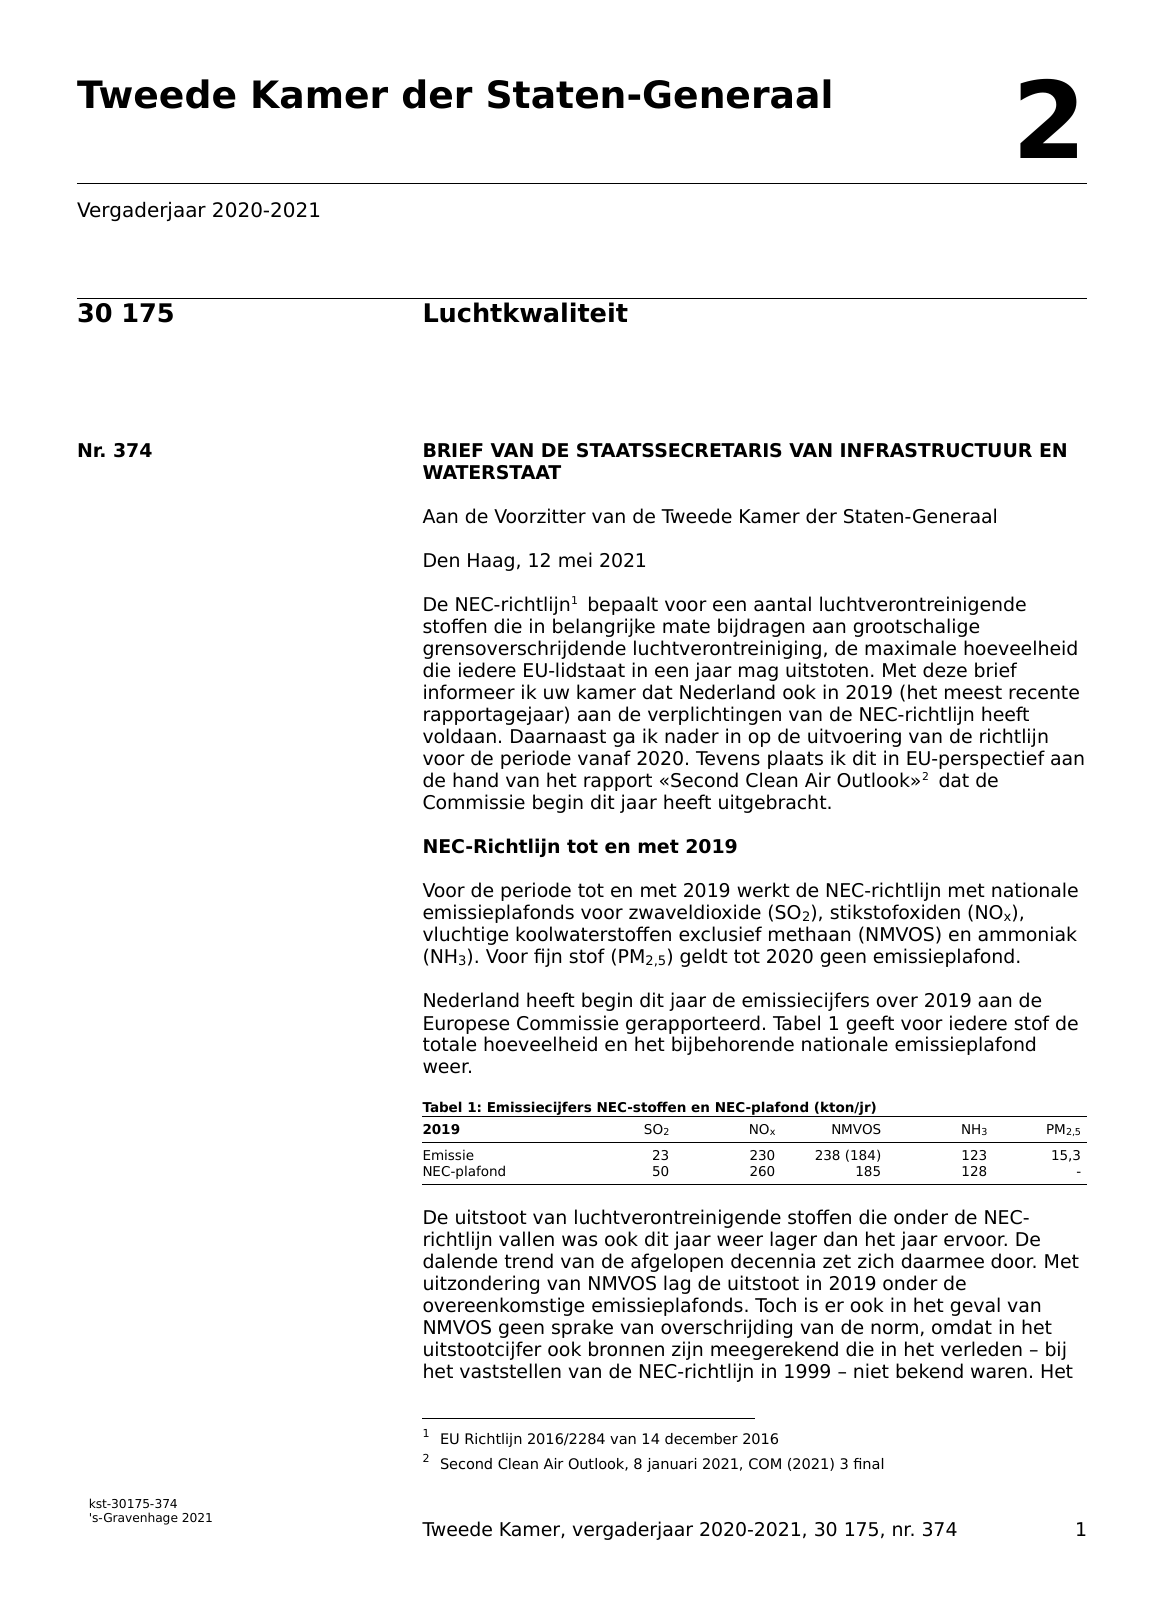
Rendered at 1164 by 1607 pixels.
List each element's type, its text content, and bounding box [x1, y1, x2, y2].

text 's-Gravenhage 2021 [88, 1511, 323, 1525]
text De uitstoot van luchtverontreinigende stoffen die onder de NEC-richtlijn vallen was ook dit jaar weer lager dan het jaar ervoor. De dalende trend van de afgelopen decennia zet zich daarmee door. Met uitzondering van NMVOS lag de uitstoot in 2019 onder de overeenkomstige emissieplafonds. Toch is er ook in het geval van NMVOS geen sprake van overschrijding van de norm, omdat in het uitstootcijfer ook bronnen zijn meegerekend die in het verleden – bij het vaststellen van de NEC-richtlijn in 1999 – niet bekend waren. Het [422, 1207, 1087, 1383]
table_cell SO2 [569, 1117, 675, 1142]
table_cell 128 [887, 1164, 993, 1184]
table_cell 230 [675, 1143, 781, 1163]
table_cell 185 [781, 1164, 887, 1184]
table_cell NEC-plafond [422, 1164, 569, 1184]
table_cell NH3 [887, 1117, 993, 1142]
table_cell 15,3 [993, 1143, 1087, 1163]
table_cell Vergaderjaar 2020-2021 [77, 184, 1087, 298]
text kst-30175-374 [88, 1497, 323, 1511]
text EU Richtlijn 2016/2284 van 14 december 2016 [422, 1427, 1087, 1449]
table_header Tabel 1: Emissiecijfers NEC-stoffen en NEC-plafond (kton/jr) [422, 1100, 1087, 1116]
table_cell NMVOS [781, 1117, 887, 1142]
table_cell 2019 [422, 1117, 569, 1142]
text Nederland heeft begin dit jaar de emissiecijfers over 2019 aan de Europese Commissie gerapporteerd. Tabel 1 geeft voor iedere stof de totale hoeveelheid en het bijbehorende nationale emissieplafond weer. [422, 990, 1087, 1078]
table_cell Emissie [422, 1143, 569, 1163]
table_header 2 [886, 59, 1087, 183]
table_cell NOx [675, 1117, 781, 1142]
text Den Haag, 12 mei 2021 [422, 550, 1087, 572]
table_cell PM2,5 [993, 1117, 1087, 1142]
table_cell 123 [887, 1143, 993, 1163]
table_cell 260 [675, 1164, 781, 1184]
subtitle Nr. 374 BRIEF VAN DE STAATSSECRETARIS VAN INFRASTRUCTUUR EN WATERSTAAT [77, 440, 1087, 484]
text Voor de periode tot en met 2019 werkt de NEC-richtlijn met nationale emissieplafonds voor zwaveldioxide (SO2), stikstofoxiden (NOx), vluchtige koolwaterstoffen exclusief methaan (NMVOS) en ammoniak (NH3). Voor fijn stof (PM2,5) geldt tot 2020 geen emissieplafond. [422, 880, 1087, 968]
text Second Clean Air Outlook, 8 januari 2021, COM (2021) 3 final [422, 1452, 1087, 1474]
table_cell 23 [569, 1143, 675, 1163]
table_cell 238 (184) [781, 1143, 887, 1163]
table_cell - [993, 1164, 1087, 1184]
table_cell 50 [569, 1164, 675, 1184]
subtitle 30 175 Luchtkwaliteit [77, 299, 1087, 329]
text Aan de Voorzitter van de Tweede Kamer der Staten-Generaal [422, 506, 1087, 528]
subtitle NEC-Richtlijn tot en met 2019 [422, 836, 1087, 858]
table_header Tweede Kamer der Staten-Generaal [77, 59, 886, 183]
text De NEC-richtlijn bepaalt voor een aantal luchtverontreinigende stoffen die in belangrijke mate bijdragen aan grootschalige grensoverschrijdende luchtverontreiniging, de maximale hoeveelheid die iedere EU-lidstaat in een jaar mag uitstoten. Met deze brief informeer ik uw kamer dat Nederland ook in 2019 (het meest recente rapportagejaar) aan de verplichtingen van de NEC-richtlijn heeft voldaan. Daarnaast ga ik nader in op de uitvoering van de richtlijn voor de periode vanaf 2020. Tevens plaats ik dit in EU-perspectief aan de hand van het rapport «Second Clean Air Outlook» dat de Commissie begin dit jaar heeft uitgebracht. [422, 594, 1087, 814]
